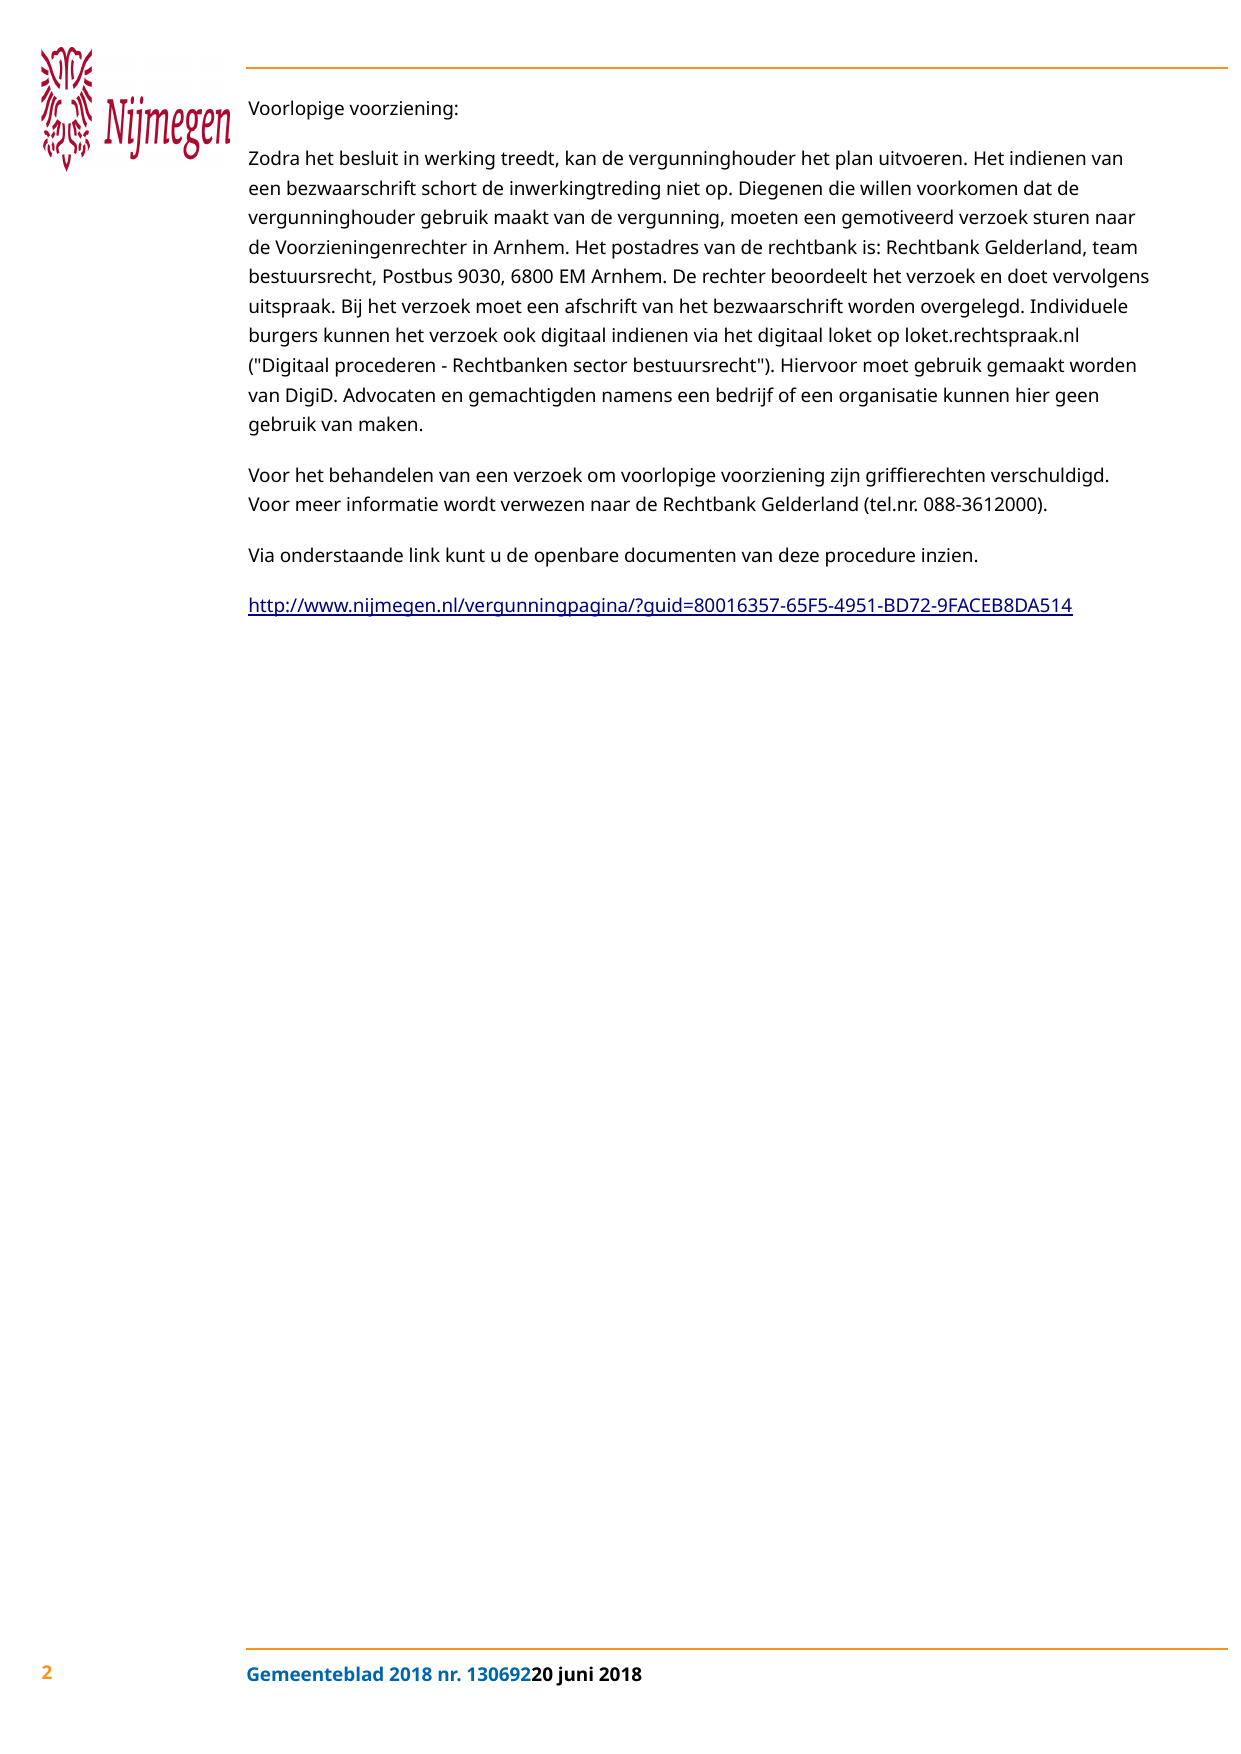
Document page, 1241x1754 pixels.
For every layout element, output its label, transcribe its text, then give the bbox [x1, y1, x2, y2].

text http://www.nijmegen.nl/vergunningpagina/?guid=80016357-65F5-4951-BD72-9FACEB8DA514 [248, 592, 1152, 618]
text Voor het behandelen van een verzoek om voorlopige voorziening zijn griffierechten verschuldigd. Voor meer informatie wordt verwezen naar de Rechtbank Gelderland (tel.nr. 088-3612000). [248, 462, 1152, 517]
text Voorlopige voorziening: [248, 95, 1152, 121]
text Zodra het besluit in werking treedt, kan de vergunninghouder het plan uitvoeren. Het indienen van een bezwaarschrift schort de inwerkingtreding niet op. Diegenen die willen voorkomen dat de vergunninghouder gebruik maakt van de vergunning, moeten een gemotiveerd verzoek sturen naar de Voorzieningenrechter in Arnhem. Het postadres van de rechtbank is: Rechtbank Gelderland, team bestuursrecht, Postbus 9030, 6800 EM Arnhem. De rechter beoordeelt het verzoek en doet vervolgens uitspraak. Bij het verzoek moet een afschrift van het bezwaarschrift worden overgelegd. Individuele burgers kunnen het verzoek ook digitaal indienen via het digitaal loket op loket.rechtspraak.nl ("Digitaal procederen - Rechtbanken sector bestuursrecht"). Hiervoor moet gebruik gemaakt worden van DigiD. Advocaten en gemachtigden namens een bedrijf of een organisatie kunnen hier geen gebruik van maken. [248, 145, 1152, 437]
text Via onderstaande link kunt u de openbare documenten van deze procedure inzien. [248, 542, 1152, 568]
picture [41, 47, 231, 172]
